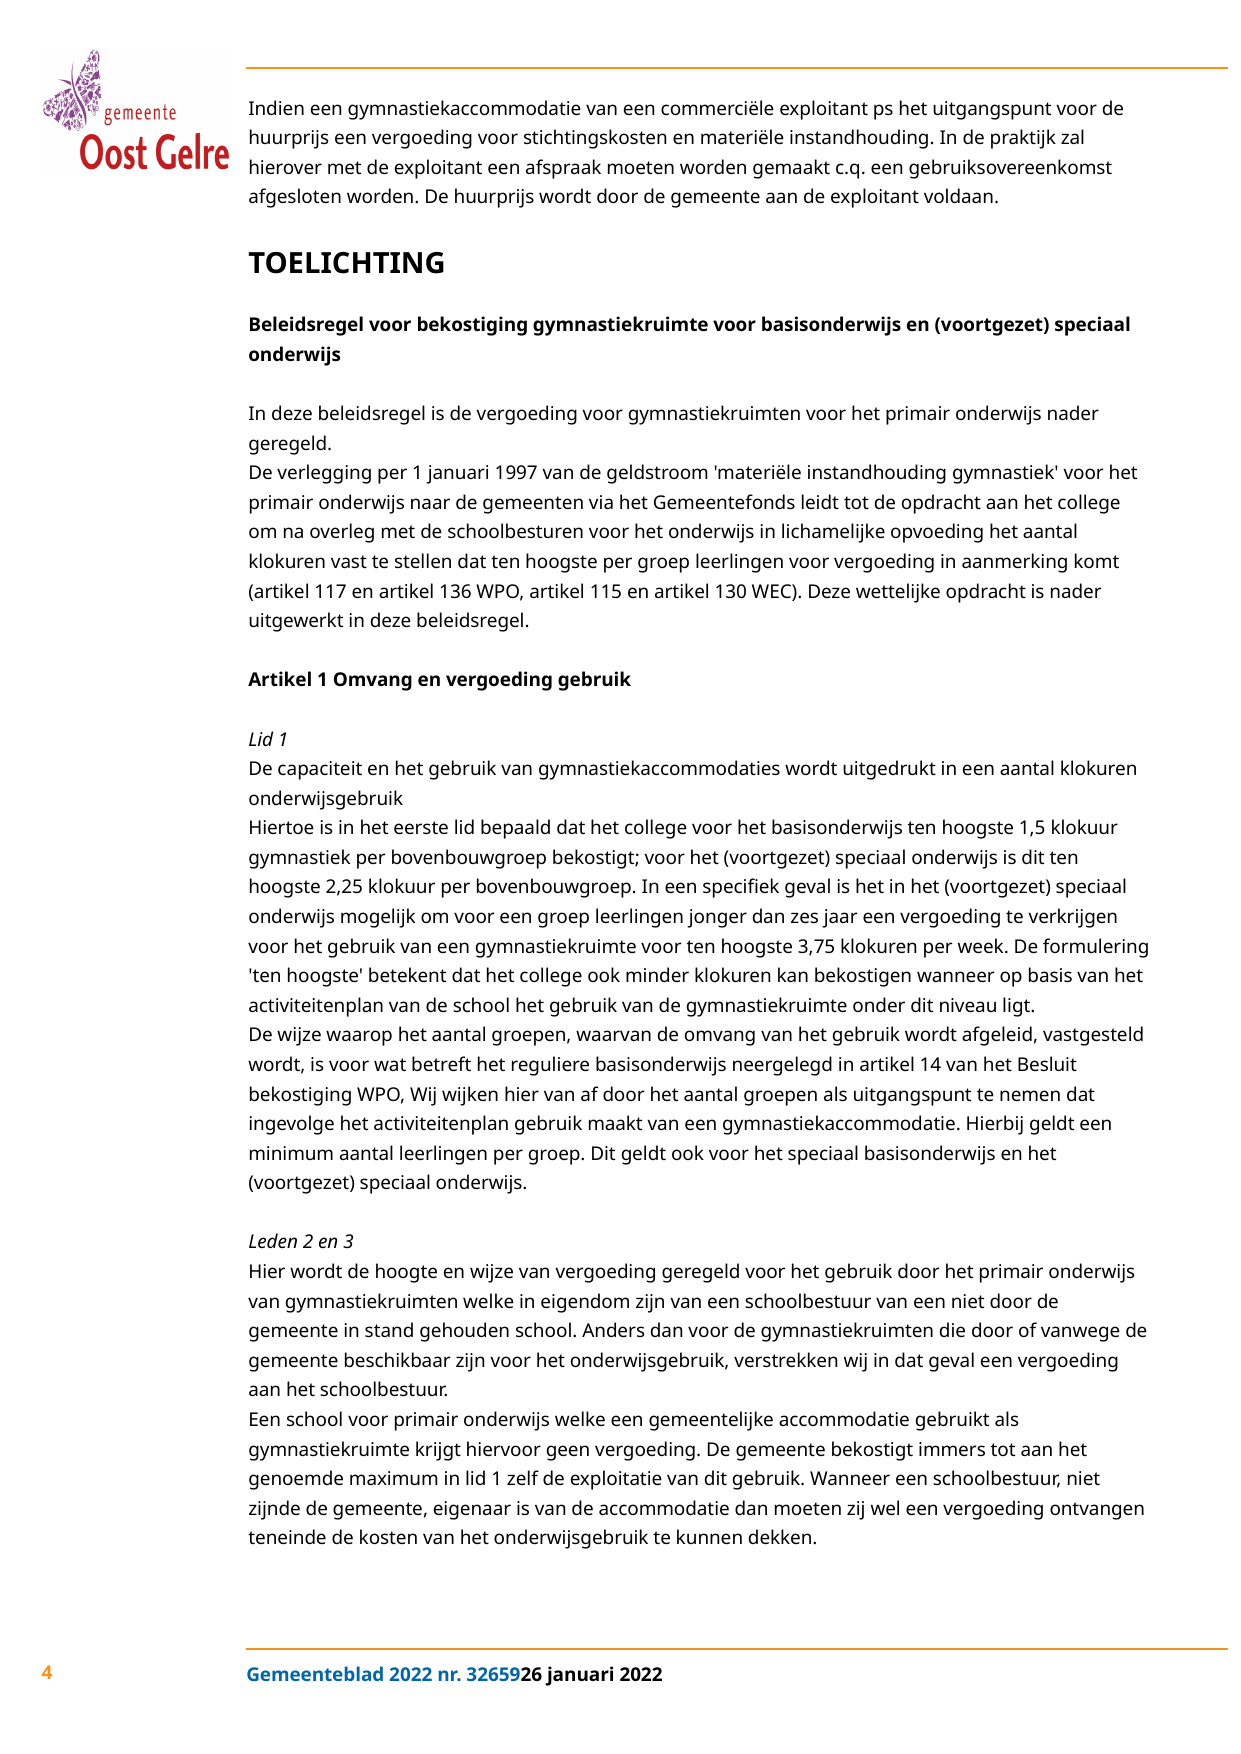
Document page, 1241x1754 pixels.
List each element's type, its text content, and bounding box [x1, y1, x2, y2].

text De wijze waarop het aantal groepen, waarvan de omvang van het gebruik wordt afgeleid, vastgesteld wordt, is voor wat betreft het reguliere basisonderwijs neergelegd in artikel 14 van het Besluit bekostiging WPO, Wij wijken hier van af door het aantal groepen als uitgangspunt te nemen dat ingevolge het activiteitenplan gebruik maakt van een gymnastiekaccommodatie. Hierbij geldt een minimum aantal leerlingen per groep. Dit geldt ook voor het speciaal basisonderwijs en het (voortgezet) speciaal onderwijs. [248, 1022, 1152, 1195]
text Indien een gymnastiekaccommodatie van een commerciële exploitant ps het uitgangspunt voor de huurprijs een vergoeding voor stichtingskosten en materiële instandhouding. In de praktijk zal hierover met de exploitant een afspraak moeten worden gemaakt c.q. een gebruiksovereenkomst afgesloten worden. De huurprijs wordt door de gemeente aan de exploitant voldaan. [248, 95, 1152, 209]
text De verlegging per 1 januari 1997 van de geldstroom 'materiële instandhouding gymnastiek' voor het primair onderwijs naar de gemeenten via het Gemeentefonds leidt tot de opdracht aan het college om na overleg met de schoolbesturen voor het onderwijs in lichamelijke opvoeding het aantal klokuren vast te stellen dat ten hoogste per groep leerlingen voor vergoeding in aanmerking komt (artikel 117 en artikel 136 WPO, artikel 115 en artikel 130 WEC). Deze wettelijke opdracht is nader uitgewerkt in deze beleidsregel. [248, 459, 1152, 633]
text In deze beleidsregel is de vergoeding voor gymnastiekruimten voor het primair onderwijs nader geregeld. [248, 400, 1152, 456]
text De capaciteit en het gebruik van gymnastiekaccommodaties wordt uitgedrukt in een aantal klokuren onderwijsgebruik [248, 755, 1152, 811]
text Een school voor primair onderwijs welke een gemeentelijke accommodatie gebruikt als gymnastiekruimte krijgt hiervoor geen vergoeding. De gemeente bekostigt immers tot aan het genoemde maximum in lid 1 zelf de exploitatie van dit gebruik. Wanneer een schoolbestuur, niet zijnde de gemeente, eigenaar is van de accommodatie dan moeten zij wel een vergoeding ontvangen teneinde de kosten van het onderwijsgebruik te kunnen dekken. [248, 1406, 1152, 1550]
picture [41, 47, 231, 172]
text Beleidsregel voor bekostiging gymnastiekruimte voor basisonderwijs en (voortgezet) speciaal onderwijs [248, 312, 1152, 367]
text Hier wordt de hoogte en wijze van vergoeding geregeld voor het gebruik door het primair onderwijs van gymnastiekruimten welke in eigendom zijn van een schoolbestuur van een niet door de gemeente in stand gehouden school. Anders dan voor de gymnastiekruimten die door of vanwege de gemeente beschikbaar zijn voor het onderwijsgebruik, verstrekken wij in dat geval een vergoeding aan het schoolbestuur. [248, 1258, 1152, 1402]
text Leden 2 en 3 [248, 1229, 1152, 1254]
text Lid 1 [248, 726, 1152, 751]
text Hiertoe is in het eerste lid bepaald dat het college voor het basisonderwijs ten hoogste 1,5 klokuur gymnastiek per bovenbouwgroep bekostigt; voor het (voortgezet) speciaal onderwijs is dit ten hoogste 2,25 klokuur per bovenbouwgroep. In een specifiek geval is het in het (voortgezet) speciaal onderwijs mogelijk om voor een groep leerlingen jonger dan zes jaar een vergoeding te verkrijgen voor het gebruik van een gymnastiekruimte voor ten hoogste 3,75 klokuren per week. De formulering 'ten hoogste' betekent dat het college ook minder klokuren kan bekostigen wanneer op basis van het activiteitenplan van de school het gebruik van de gymnastiekruimte onder dit niveau ligt. [248, 814, 1152, 1018]
text TOELICHTING [248, 243, 1152, 282]
text Artikel 1 Omvang en vergoeding gebruik [248, 667, 1152, 692]
